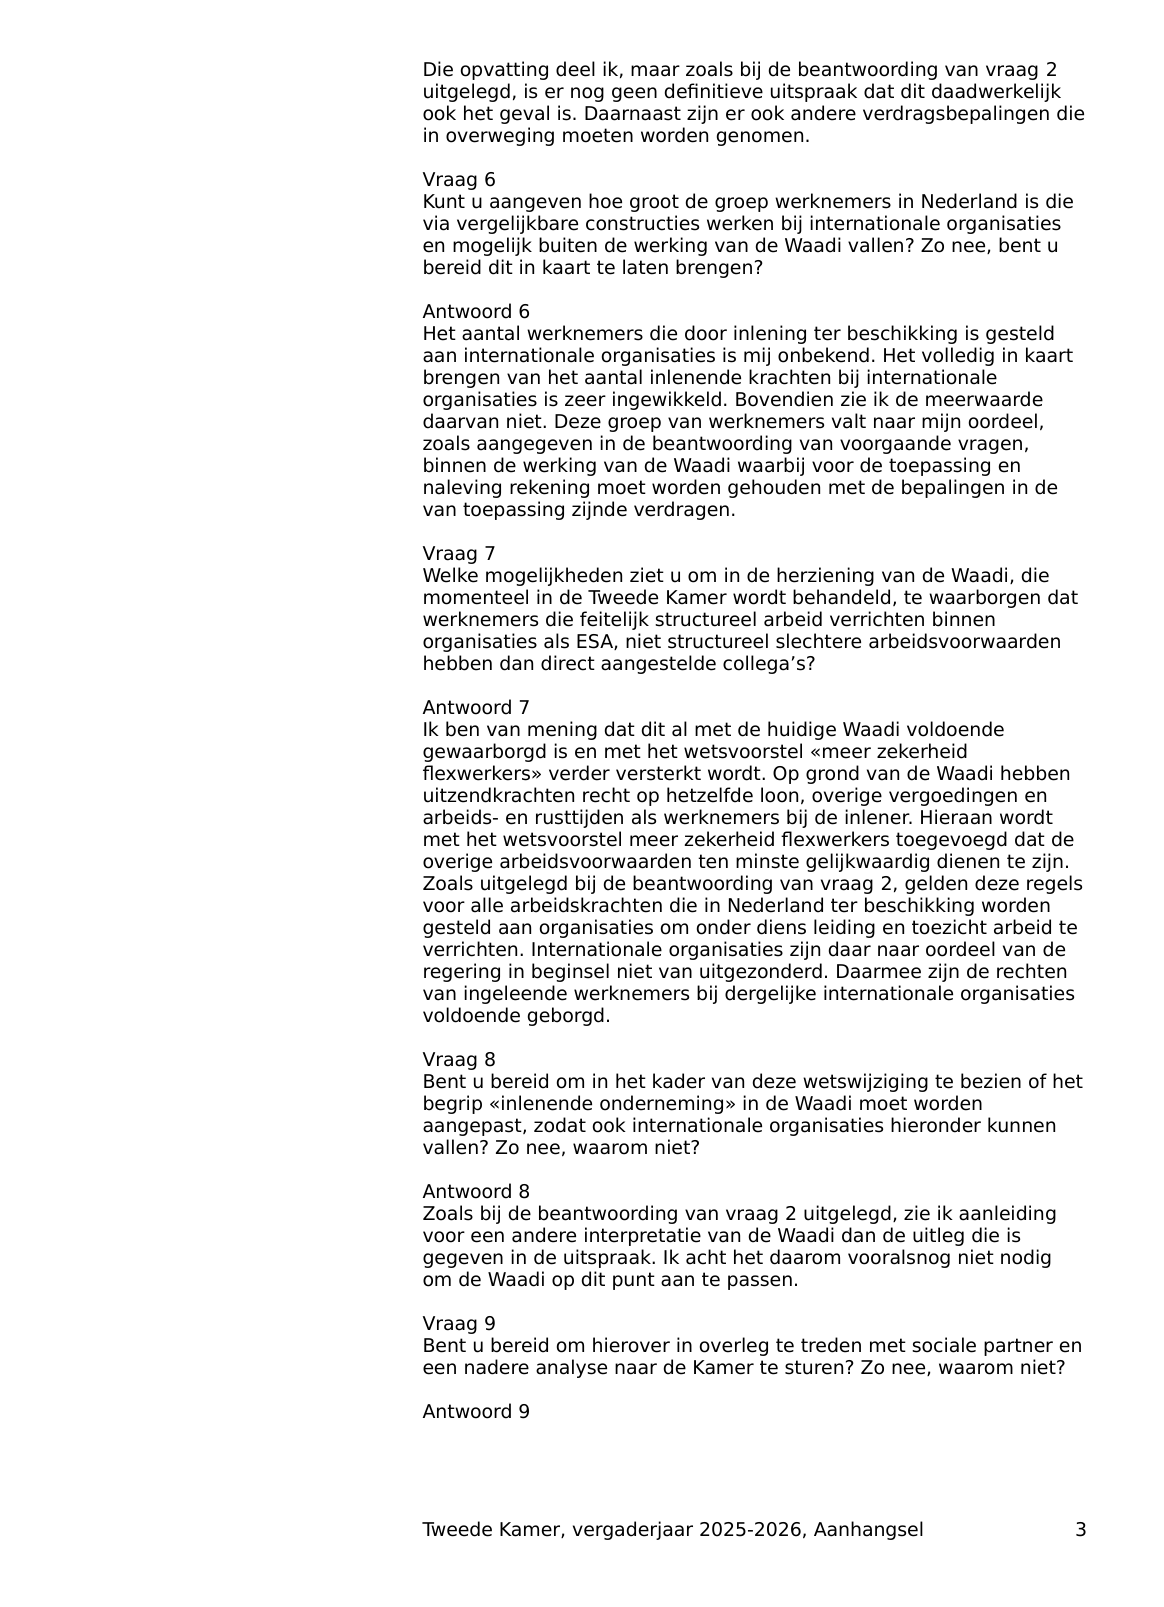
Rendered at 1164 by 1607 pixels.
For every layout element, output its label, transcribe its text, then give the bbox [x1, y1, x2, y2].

text Die opvatting deel ik, maar zoals bij de beantwoording van vraag 2 uitgelegd, is er nog geen definitieve uitspraak dat dit daadwerkelijk ook het geval is. Daarnaast zijn er ook andere verdragsbepalingen die in overweging moeten worden genomen. [422, 59, 1087, 147]
text Vraag 7 [422, 543, 1087, 565]
text Vraag 9 [422, 1313, 1087, 1335]
text Antwoord 8 [422, 1181, 1087, 1203]
text Bent u bereid om hierover in overleg te treden met sociale partner en een nadere analyse naar de Kamer te sturen? Zo nee, waarom niet? [422, 1335, 1087, 1379]
text Zoals bij de beantwoording van vraag 2 uitgelegd, zie ik aanleiding voor een andere interpretatie van de Waadi dan de uitleg die is gegeven in de uitspraak. Ik acht het daarom vooralsnog niet nodig om de Waadi op dit punt aan te passen. [422, 1203, 1087, 1291]
text Het aantal werknemers die door inlening ter beschikking is gesteld aan internationale organisaties is mij onbekend. Het volledig in kaart brengen van het aantal inlenende krachten bij internationale organisaties is zeer ingewikkeld. Bovendien zie ik de meerwaarde daarvan niet. Deze groep van werknemers valt naar mijn oordeel, zoals aangegeven in de beantwoording van voorgaande vragen, binnen de werking van de Waadi waarbij voor de toepassing en naleving rekening moet worden gehouden met de bepalingen in de van toepassing zijnde verdragen. [422, 323, 1087, 521]
text Vraag 6 [422, 169, 1087, 191]
text Ik ben van mening dat dit al met de huidige Waadi voldoende gewaarborgd is en met het wetsvoorstel «meer zekerheid flexwerkers» verder versterkt wordt. Op grond van de Waadi hebben uitzendkrachten recht op hetzelfde loon, overige vergoedingen en arbeids- en rusttijden als werknemers bij de inlener. Hieraan wordt met het wetsvoorstel meer zekerheid flexwerkers toegevoegd dat de overige arbeidsvoorwaarden ten minste gelijkwaardig dienen te zijn. Zoals uitgelegd bij de beantwoording van vraag 2, gelden deze regels voor alle arbeidskrachten die in Nederland ter beschikking worden gesteld aan organisaties om onder diens leiding en toezicht arbeid te verrichten. Internationale organisaties zijn daar naar oordeel van de regering in beginsel niet van uitgezonderd. Daarmee zijn de rechten van ingeleende werknemers bij dergelijke internationale organisaties voldoende geborgd. [422, 719, 1087, 1027]
text Bent u bereid om in het kader van deze wetswijziging te bezien of het begrip «inlenende onderneming» in de Waadi moet worden aangepast, zodat ook internationale organisaties hieronder kunnen vallen? Zo nee, waarom niet? [422, 1071, 1087, 1159]
text Antwoord 9 [422, 1401, 1087, 1423]
text Kunt u aangeven hoe groot de groep werknemers in Nederland is die via vergelijkbare constructies werken bij internationale organisaties en mogelijk buiten de werking van de Waadi vallen? Zo nee, bent u bereid dit in kaart te laten brengen? [422, 191, 1087, 279]
text Welke mogelijkheden ziet u om in de herziening van de Waadi, die momenteel in de Tweede Kamer wordt behandeld, te waarborgen dat werknemers die feitelijk structureel arbeid verrichten binnen organisaties als ESA, niet structureel slechtere arbeidsvoorwaarden hebben dan direct aangestelde collega’s? [422, 565, 1087, 675]
text Antwoord 6 [422, 301, 1087, 323]
text Vraag 8 [422, 1049, 1087, 1071]
text Antwoord 7 [422, 697, 1087, 719]
